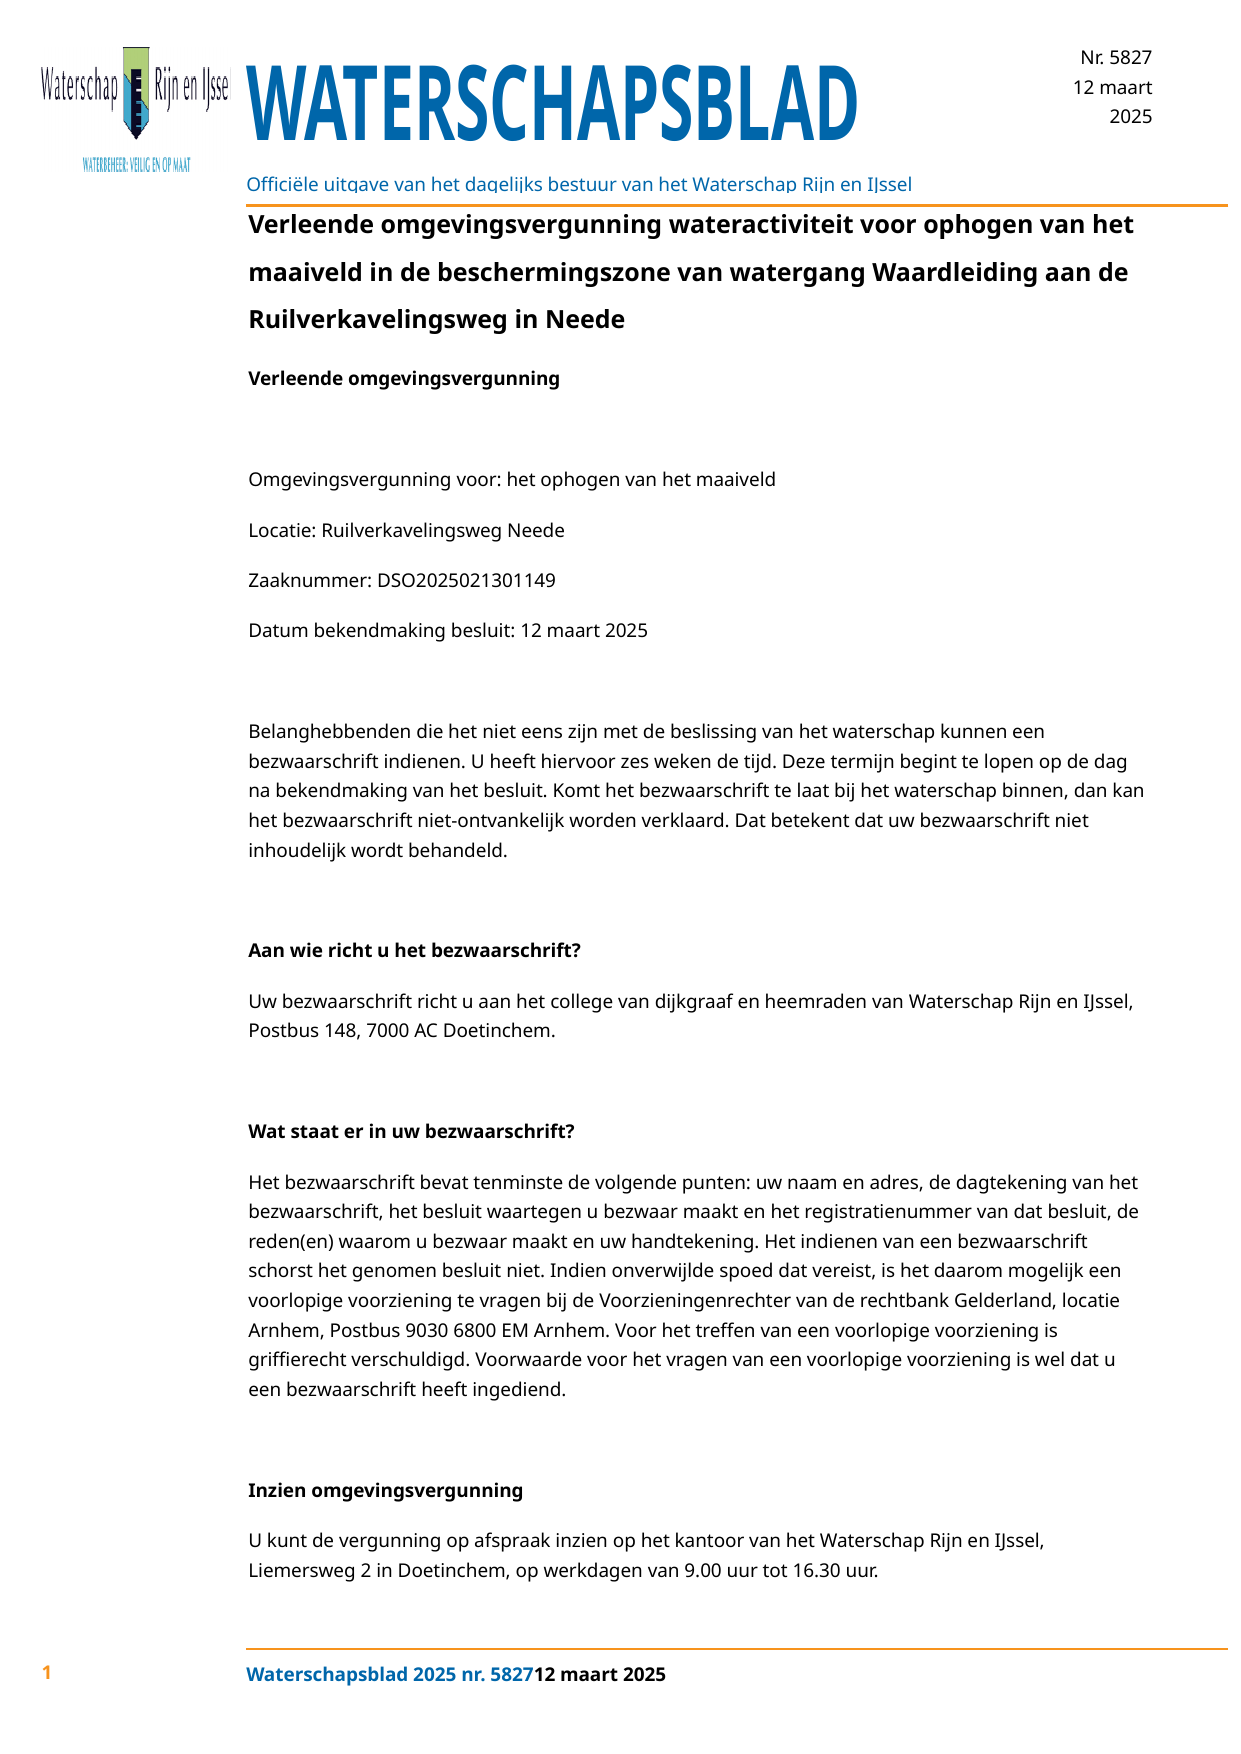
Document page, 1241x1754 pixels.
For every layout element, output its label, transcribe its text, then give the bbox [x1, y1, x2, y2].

text Uw bezwaarschrift richt u aan het college van dijkgraaf en heemraden van Waterschap Rijn en IJssel, Postbus 148, 7000 AC Doetinchem. [248, 988, 1152, 1043]
picture [41, 47, 231, 172]
text Locatie: Ruilverkavelingsweg Neede [248, 517, 1152, 542]
text Het bezwaarschrift bevat tenminste de volgende punten: uw naam en adres, de dagtekening van het bezwaarschrift, het besluit waartegen u bezwaar maakt en het registratienummer van dat besluit, de reden(en) waarom u bezwaar maakt en uw handtekening. Het indienen van een bezwaarschrift schorst het genomen besluit niet. Indien onverwijlde spoed dat vereist, is het daarom mogelijk een voorlopige voorziening te vragen bij de Voorzieningenrechter van de rechtbank Gelderland, locatie Arnhem, Postbus 9030 6800 EM Arnhem. Voor het treffen van een voorlopige voorziening is griffierecht verschuldigd. Voorwaarde voor het vragen van een voorlopige voorziening is wel dat u een bezwaarschrift heeft ingediend. [248, 1169, 1152, 1402]
text Datum bekendmaking besluit: 12 maart 2025 [248, 618, 1152, 643]
text Omgevingsvergunning voor: het ophogen van het maaiveld [248, 466, 1152, 492]
text Inzien omgevingsvergunning [248, 1477, 1152, 1502]
text Zaaknummer: DSO2025021301149 [248, 567, 1152, 593]
text U kunt de vergunning op afspraak inzien op het kantoor van het Waterschap Rijn en IJssel, Liemersweg 2 in Doetinchem, op werkdagen van 9.00 uur tot 16.30 uur. [248, 1527, 1152, 1582]
text Verleende omgevingsvergunning wateractiviteit voor ophogen van het maaiveld in de beschermingszone van watergang Waardleiding aan de Ruilverkavelingsweg in Neede [248, 207, 1152, 336]
text Aan wie richt u het bezwaarschrift? [248, 938, 1152, 963]
text Belanghebbenden die het niet eens zijn met de beslissing van het waterschap kunnen een bezwaarschrift indienen. U heeft hiervoor zes weken de tijd. Deze termijn begint te lopen op de dag na bekendmaking van het besluit. Komt het bezwaarschrift te laat bij het waterschap binnen, dan kan het bezwaarschrift niet-ontvankelijk worden verklaard. Dat betekent dat uw bezwaarschrift niet inhoudelijk wordt behandeld. [248, 718, 1152, 862]
text Wat staat er in uw bezwaarschrift? [248, 1118, 1152, 1144]
text Verleende omgevingsvergunning [248, 366, 1152, 391]
